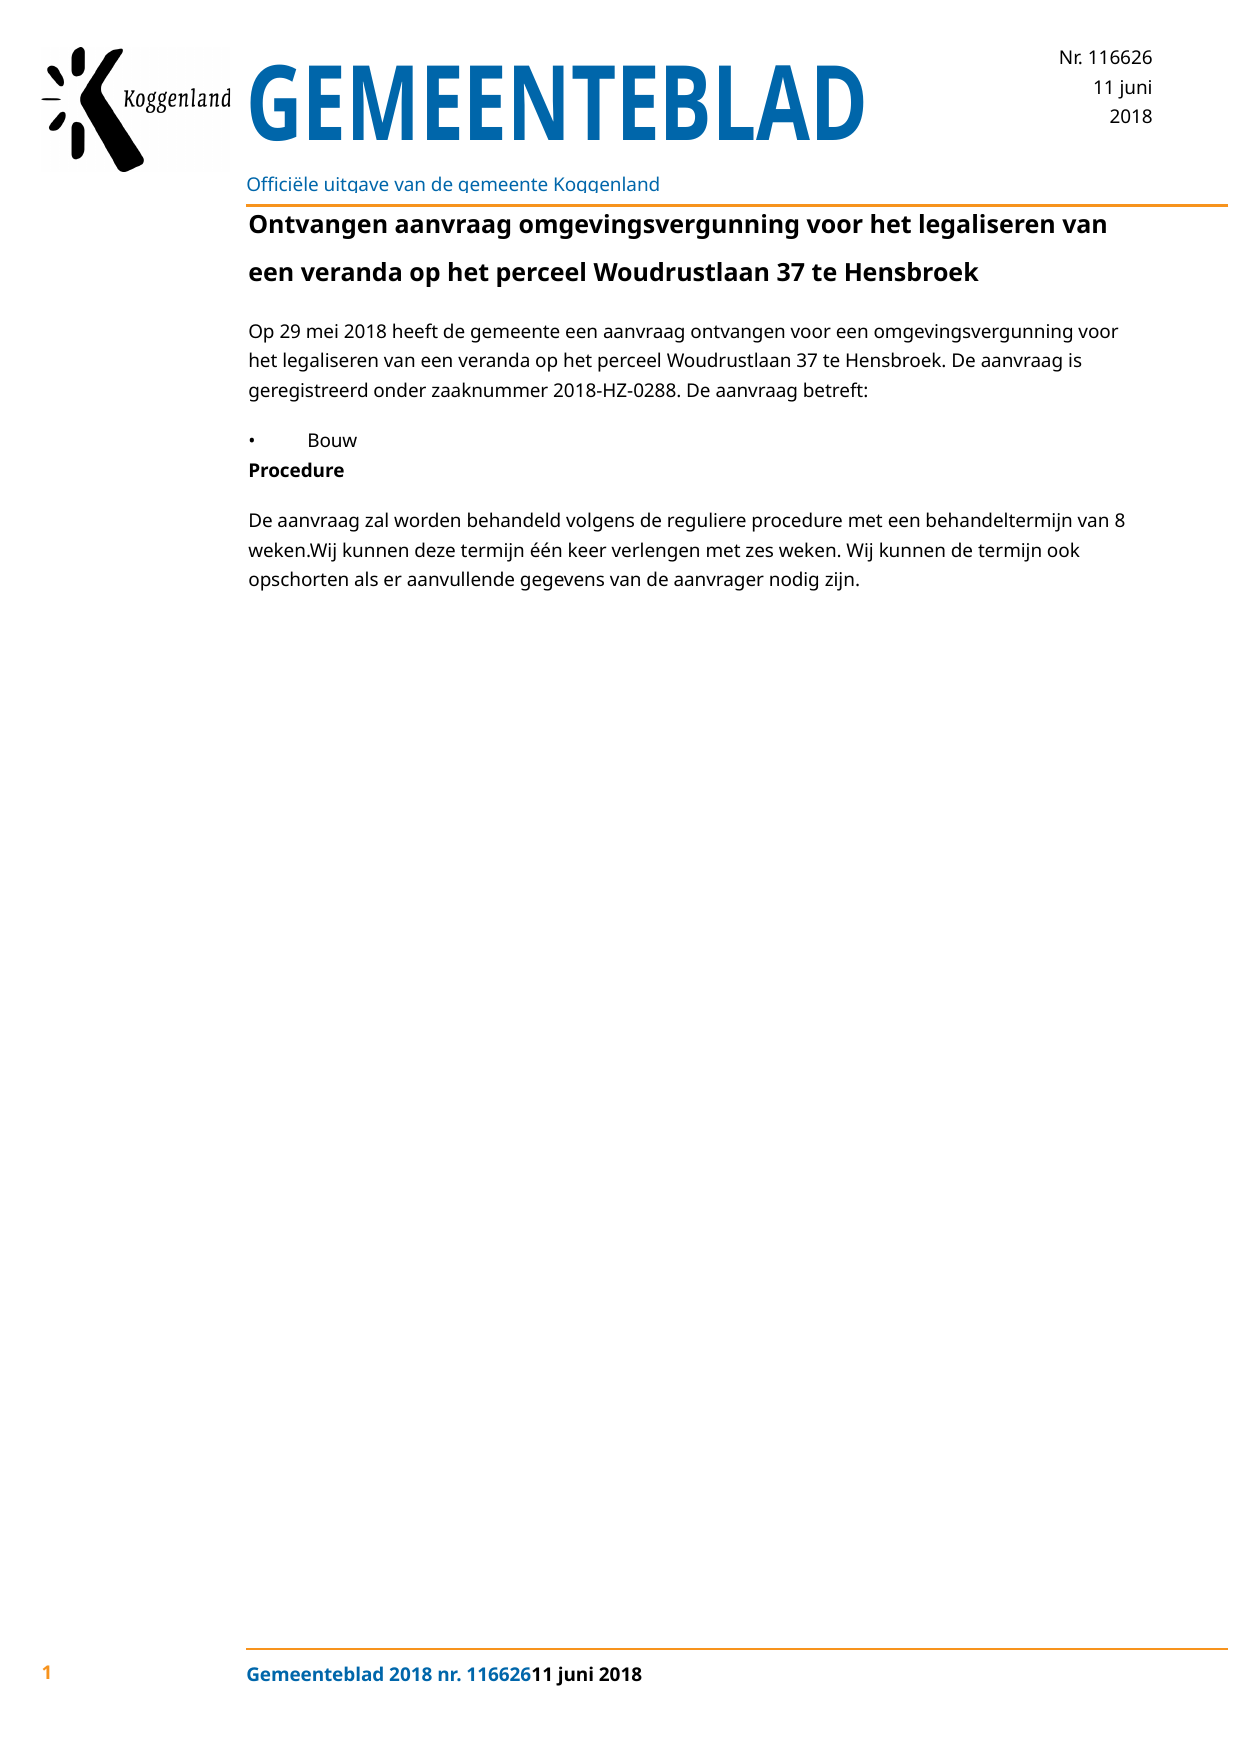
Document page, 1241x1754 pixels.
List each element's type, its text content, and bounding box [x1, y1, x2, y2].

text Ontvangen aanvraag omgevingsvergunning voor het legaliseren van een veranda op het perceel Woudrustlaan 37 te Hensbroek [248, 207, 1152, 288]
picture [41, 47, 231, 172]
text Procedure [248, 457, 1152, 483]
list Bouw [248, 427, 1152, 453]
text Op 29 mei 2018 heeft de gemeente een aanvraag ontvangen voor een omgevingsvergunning voor het legaliseren van een veranda op het perceel Woudrustlaan 37 te Hensbroek. De aanvraag is geregistreerd onder zaaknummer 2018-HZ-0288. De aanvraag betreft: [248, 318, 1152, 403]
text De aanvraag zal worden behandeld volgens de reguliere procedure met een behandeltermijn van 8 weken.Wij kunnen deze termijn één keer verlengen met zes weken. Wij kunnen de termijn ook opschorten als er aanvullende gegevens van de aanvrager nodig zijn. [248, 507, 1152, 592]
